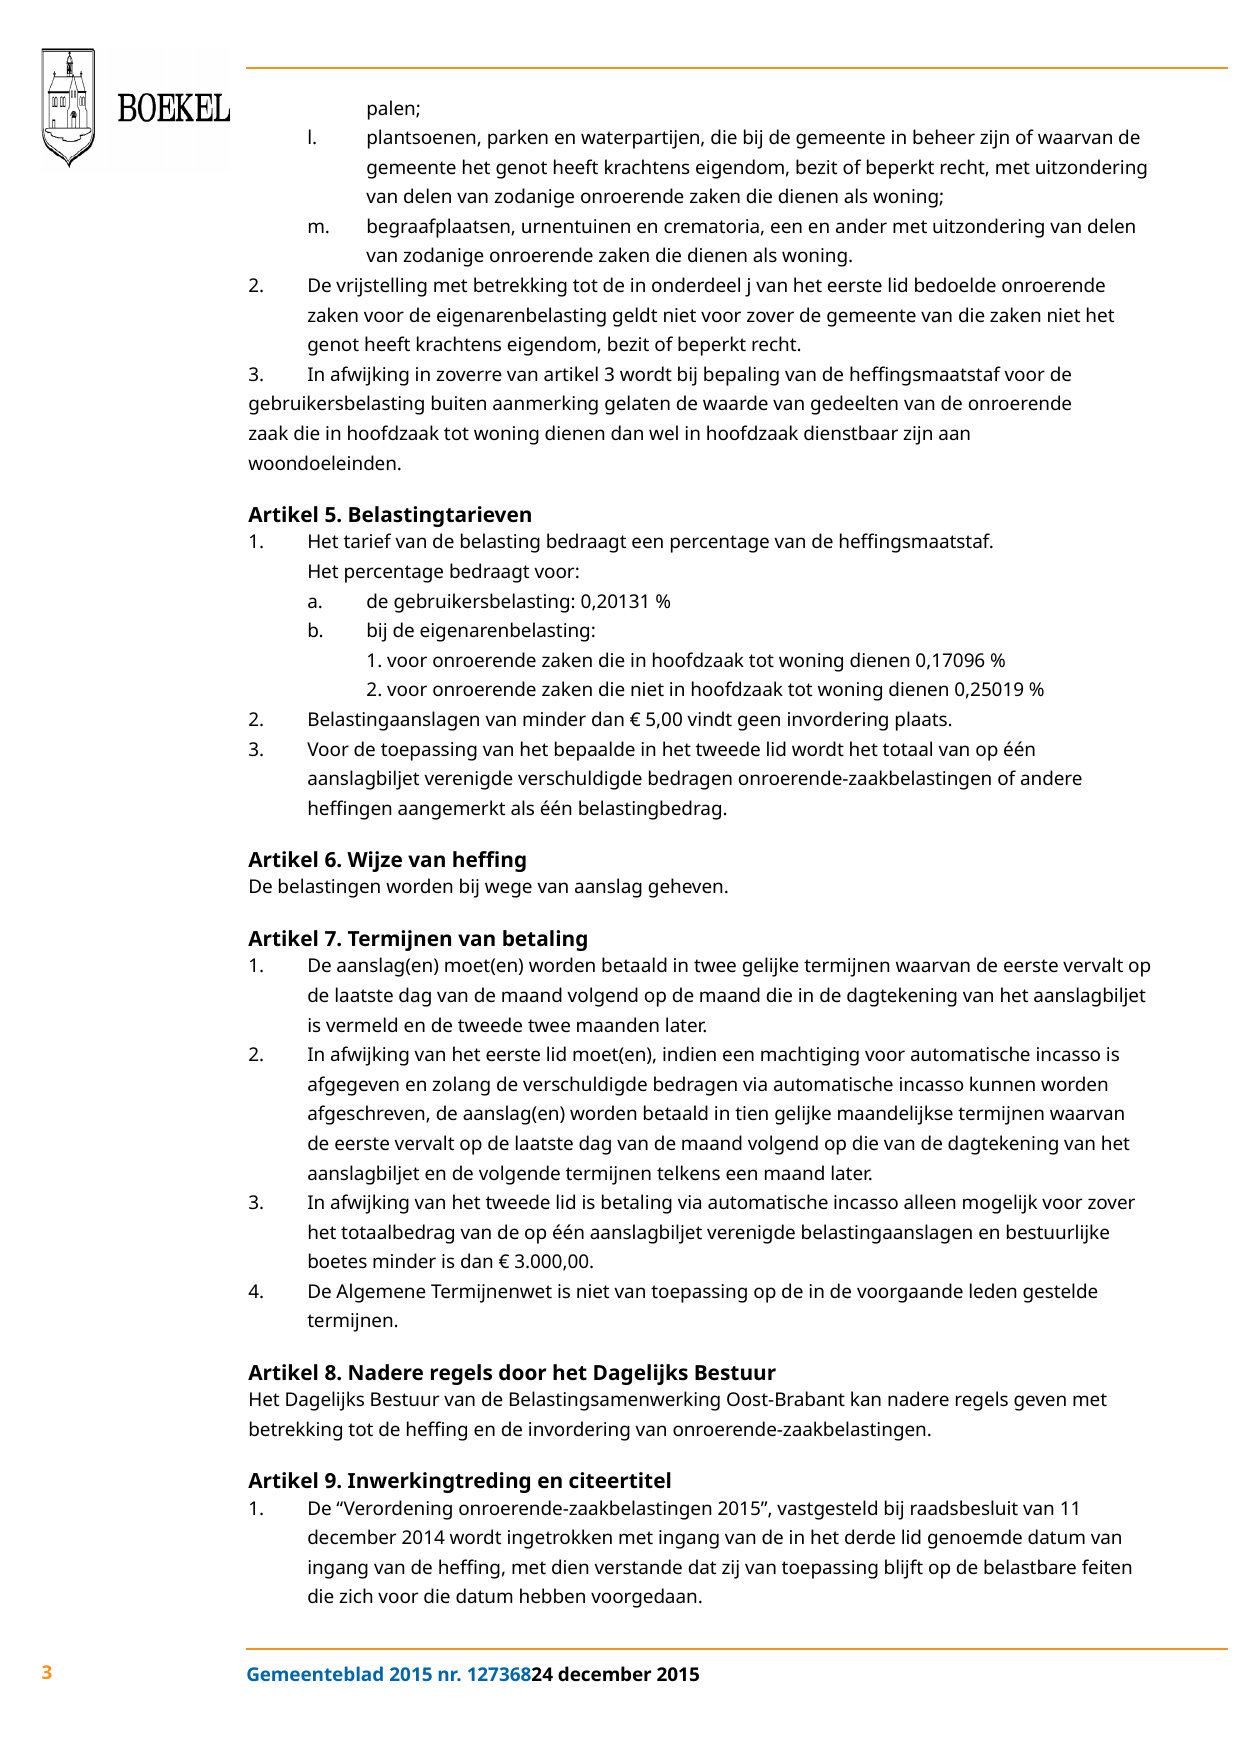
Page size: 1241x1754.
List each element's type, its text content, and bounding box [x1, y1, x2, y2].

list Het tarief van de belasting bedraagt een percentage van de heffingsmaatstaf. [248, 529, 1152, 554]
picture [41, 47, 231, 172]
list De vrijstelling met betrekking tot de in onderdeel j van het eerste lid bedoelde onroerende zaken voor de eigenarenbelasting geldt niet voor zover de gemeente van die zaken niet het genot heeft krachtens eigendom, bezit of beperkt recht. [248, 272, 1152, 357]
list 2. voor onroerende zaken die niet in hoofdzaak tot woning dienen 0,25019 % [307, 677, 1152, 702]
list plantsoenen, parken en waterpartijen, die bij de gemeente in beheer zijn of waarvan de gemeente het genot heeft krachtens eigendom, bezit of beperkt recht, met uitzondering van delen van zodanige onroerende zaken die dienen als woning; [307, 124, 1152, 209]
list bij de eigenarenbelasting: [307, 617, 1152, 643]
list Belastingaanslagen van minder dan € 5,00 vindt geen invordering plaats. [248, 706, 1152, 732]
list In afwijking van het eerste lid moet(en), indien een machtiging voor automatische incasso is afgegeven en zolang de verschuldigde bedragen via automatische incasso kunnen worden afgeschreven, de aanslag(en) worden betaald in tien gelijke maandelijkse termijnen waarvan de eerste vervalt op de laatste dag van de maand volgend op die van de dagtekening van het aanslagbiljet en de volgende termijnen telkens een maand later. [248, 1041, 1152, 1185]
list palen; [307, 95, 1152, 121]
text Artikel 5. Belastingtarieven [248, 500, 1152, 529]
text Artikel 7. Termijnen van betaling [248, 924, 1152, 953]
text Artikel 9. Inwerkingtreding en citeertitel [248, 1466, 1152, 1495]
list De “Verordening onroerende-zaakbelastingen 2015”, vastgesteld bij raadsbesluit van 11 december 2014 wordt ingetrokken met ingang van de in het derde lid genoemde datum van ingang van de heffing, met dien verstande dat zij van toepassing blijft op de belastbare feiten die zich voor die datum hebben voorgedaan. [248, 1495, 1152, 1609]
list De Algemene Termijnenwet is niet van toepassing op de in de voorgaande leden gestelde termijnen. [248, 1278, 1152, 1333]
list In afwijking in zoverre van artikel 3 wordt bij bepaling van de heffingsmaatstaf voor de [248, 361, 1152, 387]
text zaak die in hoofdzaak tot woning dienen dan wel in hoofdzaak dienstbaar zijn aan [248, 420, 1152, 446]
text gebruikersbelasting buiten aanmerking gelaten de waarde van gedeelten van de onroerende [248, 391, 1152, 416]
list De aanslag(en) moet(en) worden betaald in twee gelijke termijnen waarvan de eerste vervalt op de laatste dag van de maand volgend op de maand die in de dagtekening van het aanslagbiljet is vermeld en de tweede twee maanden later. [248, 953, 1152, 1037]
list 1. voor onroerende zaken die in hoofdzaak tot woning dienen 0,17096 % [307, 647, 1152, 673]
text Het Dagelijks Bestuur van de Belastingsamenwerking Oost-Brabant kan nadere regels geven met betrekking tot de heffing en de invordering van onroerende-zaakbelastingen. [248, 1386, 1152, 1442]
list begraafplaatsen, urnentuinen en crematoria, een en ander met uitzondering van delen van zodanige onroerende zaken die dienen als woning. [307, 213, 1152, 268]
text Artikel 6. Wijze van heffing [248, 845, 1152, 874]
list In afwijking van het tweede lid is betaling via automatische incasso alleen mogelijk voor zover het totaalbedrag van de op één aanslagbiljet verenigde belastingaanslagen en bestuurlijke boetes minder is dan € 3.000,00. [248, 1189, 1152, 1274]
text De belastingen worden bij wege van aanslag geheven. [248, 874, 1152, 899]
text woondoeleinden. [248, 450, 1152, 476]
text Artikel 8. Nadere regels door het Dagelijks Bestuur [248, 1358, 1152, 1386]
list de gebruikersbelasting: 0,20131 % [307, 588, 1152, 613]
list Het percentage bedraagt voor: [248, 558, 1152, 584]
list Voor de toepassing van het bepaalde in het tweede lid wordt het totaal van op één aanslagbiljet verenigde verschuldigde bedragen onroerende-zaakbelastingen of andere heffingen aangemerkt als één belastingbedrag. [248, 736, 1152, 821]
